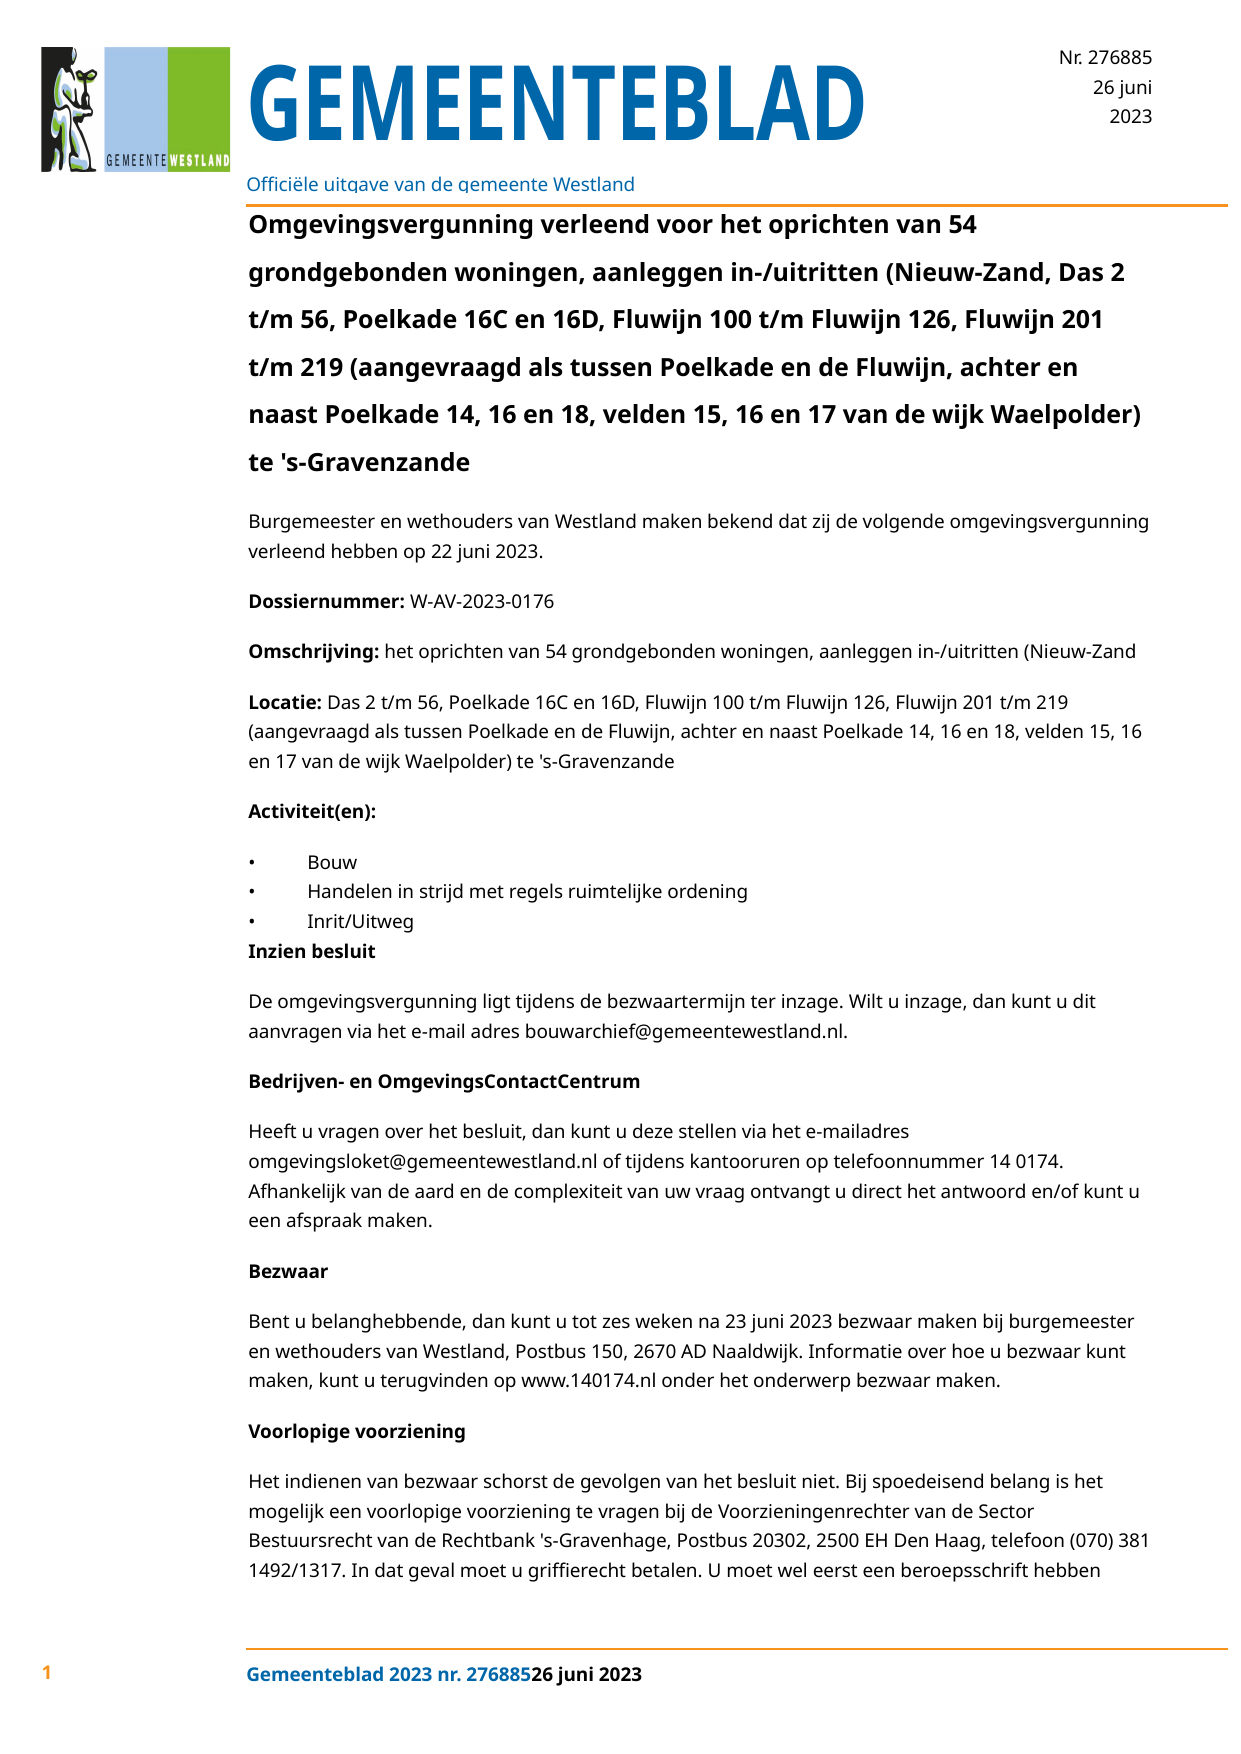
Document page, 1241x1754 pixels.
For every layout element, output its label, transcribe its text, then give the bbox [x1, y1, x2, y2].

text Omgevingsvergunning verleend voor het oprichten van 54 grondgebonden woningen, aanleggen in-/uitritten (Nieuw-Zand, Das 2 t/m 56, Poelkade 16C en 16D, Fluwijn 100 t/m Fluwijn 126, Fluwijn 201 t/m 219 (aangevraagd als tussen Poelkade en de Fluwijn, achter en naast Poelkade 14, 16 en 18, velden 15, 16 en 17 van de wijk Waelpolder) te 's-Gravenzande [248, 207, 1152, 479]
text Bedrijven- en OmgevingsContactCentrum [248, 1068, 1152, 1094]
text De omgevingsvergunning ligt tijdens de bezwaartermijn ter inzage. Wilt u inzage, dan kunt u dit aanvragen via het e-mail adres bouwarchief@gemeentewestland.nl. [248, 988, 1152, 1044]
text Locatie: Das 2 t/m 56, Poelkade 16C en 16D, Fluwijn 100 t/m Fluwijn 126, Fluwijn 201 t/m 219 (aangevraagd als tussen Poelkade en de Fluwijn, achter en naast Poelkade 14, 16 en 18, velden 15, 16 en 17 van de wijk Waelpolder) te 's-Gravenzande [248, 689, 1152, 774]
list Bouw [248, 849, 1152, 875]
text Voorlopige voorziening [248, 1418, 1152, 1444]
text Bent u belanghebbende, dan kunt u tot zes weken na 23 juni 2023 bezwaar maken bij burgemeester en wethouders van Westland, Postbus 150, 2670 AD Naaldwijk. Informatie over hoe u bezwaar kunt maken, kunt u terugvinden op www.140174.nl onder het onderwerp bezwaar maken. [248, 1308, 1152, 1393]
text Het indienen van bezwaar schorst de gevolgen van het besluit niet. Bij spoedeisend belang is het mogelijk een voorlopige voorziening te vragen bij de Voorzieningenrechter van de Sector Bestuursrecht van de Rechtbank 's-Gravenhage, Postbus 20302, 2500 EH Den Haag, telefoon (070) 381 1492/1317. In dat geval moet u griffierecht betalen. U moet wel eerst een beroepsschrift hebben [248, 1468, 1152, 1583]
list Handelen in strijd met regels ruimtelijke ordening [248, 879, 1152, 904]
picture [41, 47, 231, 172]
text Burgemeester en wethouders van Westland maken bekend dat zij de volgende omgevingsvergunning verleend hebben op 22 juni 2023. [248, 508, 1152, 564]
list Inrit/Uitweg [248, 908, 1152, 934]
text Dossiernummer: W-AV-2023-0176 [248, 588, 1152, 614]
text Heeft u vragen over het besluit, dan kunt u deze stellen via het e-mailadres omgevingsloket@gemeentewestland.nl of tijdens kantooruren op telefoonnummer 14 0174. Afhankelijk van de aard en de complexiteit van uw vraag ontvangt u direct het antwoord en/of kunt u een afspraak maken. [248, 1119, 1152, 1233]
text Inzien besluit [248, 938, 1152, 964]
text Omschrijving: het oprichten van 54 grondgebonden woningen, aanleggen in-/uitritten (Nieuw-Zand [248, 639, 1152, 664]
text Activiteit(en): [248, 799, 1152, 824]
text Bezwaar [248, 1258, 1152, 1284]
